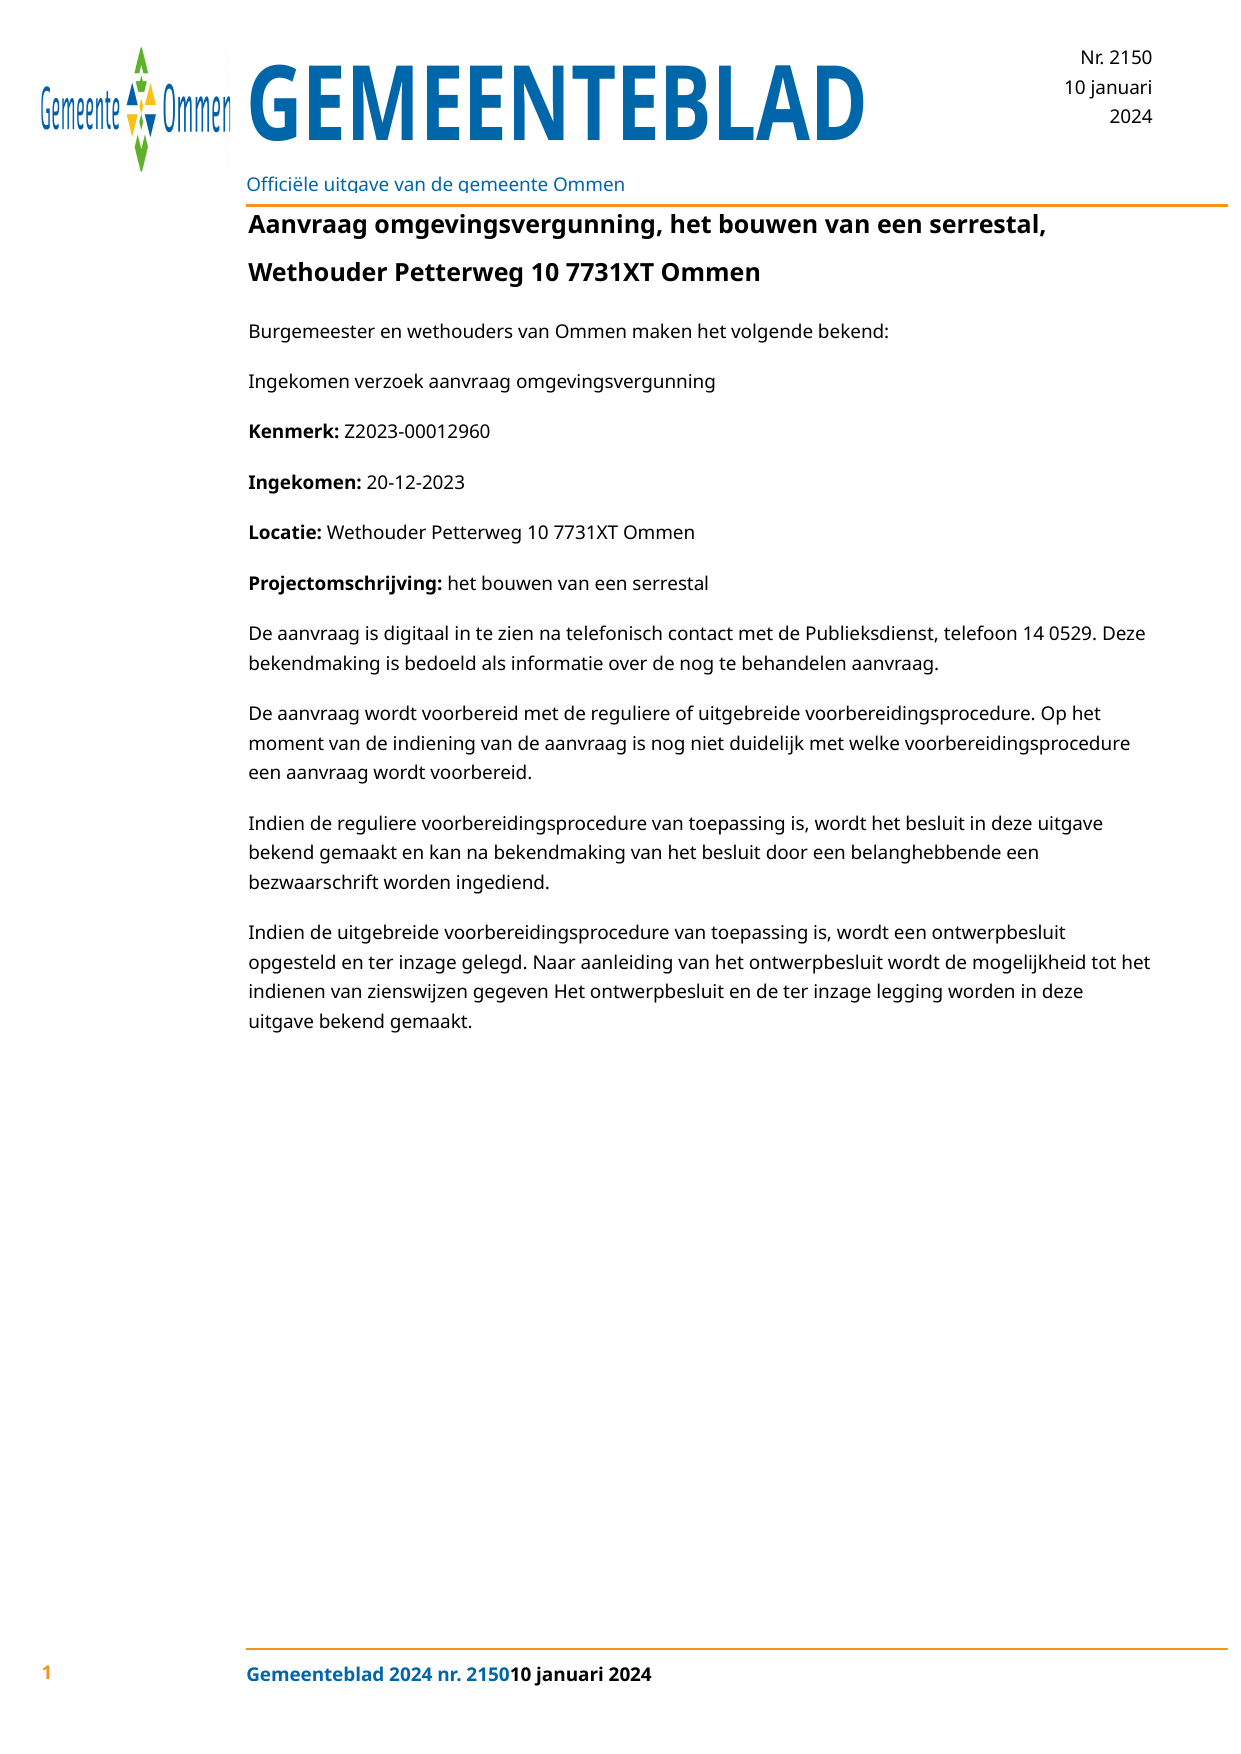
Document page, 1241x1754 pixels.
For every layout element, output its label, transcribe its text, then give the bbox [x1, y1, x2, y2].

picture [41, 47, 231, 172]
text Burgemeester en wethouders van Ommen maken het volgende bekend: [248, 318, 1152, 344]
text Locatie: Wethouder Petterweg 10 7731XT Ommen [248, 519, 1152, 545]
text Indien de reguliere voorbereidingsprocedure van toepassing is, wordt het besluit in deze uitgave bekend gemaakt en kan na bekendmaking van het besluit door een belanghebbende een bezwaarschrift worden ingediend. [248, 810, 1152, 895]
text De aanvraag is digitaal in te zien na telefonisch contact met de Publieksdienst, telefoon 14 0529. Deze bekendmaking is bedoeld als informatie over de nog te behandelen aanvraag. [248, 620, 1152, 676]
text Ingekomen verzoek aanvraag omgevingsvergunning [248, 368, 1152, 394]
text Ingekomen: 20-12-2023 [248, 469, 1152, 495]
text De aanvraag wordt voorbereid met de reguliere of uitgebreide voorbereidingsprocedure. Op het moment van de indiening van de aanvraag is nog niet duidelijk met welke voorbereidingsprocedure een aanvraag wordt voorbereid. [248, 700, 1152, 785]
text Indien de uitgebreide voorbereidingsprocedure van toepassing is, wordt een ontwerpbesluit opgesteld en ter inzage gelegd. Naar aanleiding van het ontwerpbesluit wordt de mogelijkheid tot het indienen van zienswijzen gegeven Het ontwerpbesluit en de ter inzage legging worden in deze uitgave bekend gemaakt. [248, 919, 1152, 1034]
text Aanvraag omgevingsvergunning, het bouwen van een serrestal, Wethouder Petterweg 10 7731XT Ommen [248, 207, 1152, 288]
text Kenmerk: Z2023-00012960 [248, 419, 1152, 444]
text Projectomschrijving: het bouwen van een serrestal [248, 570, 1152, 596]
